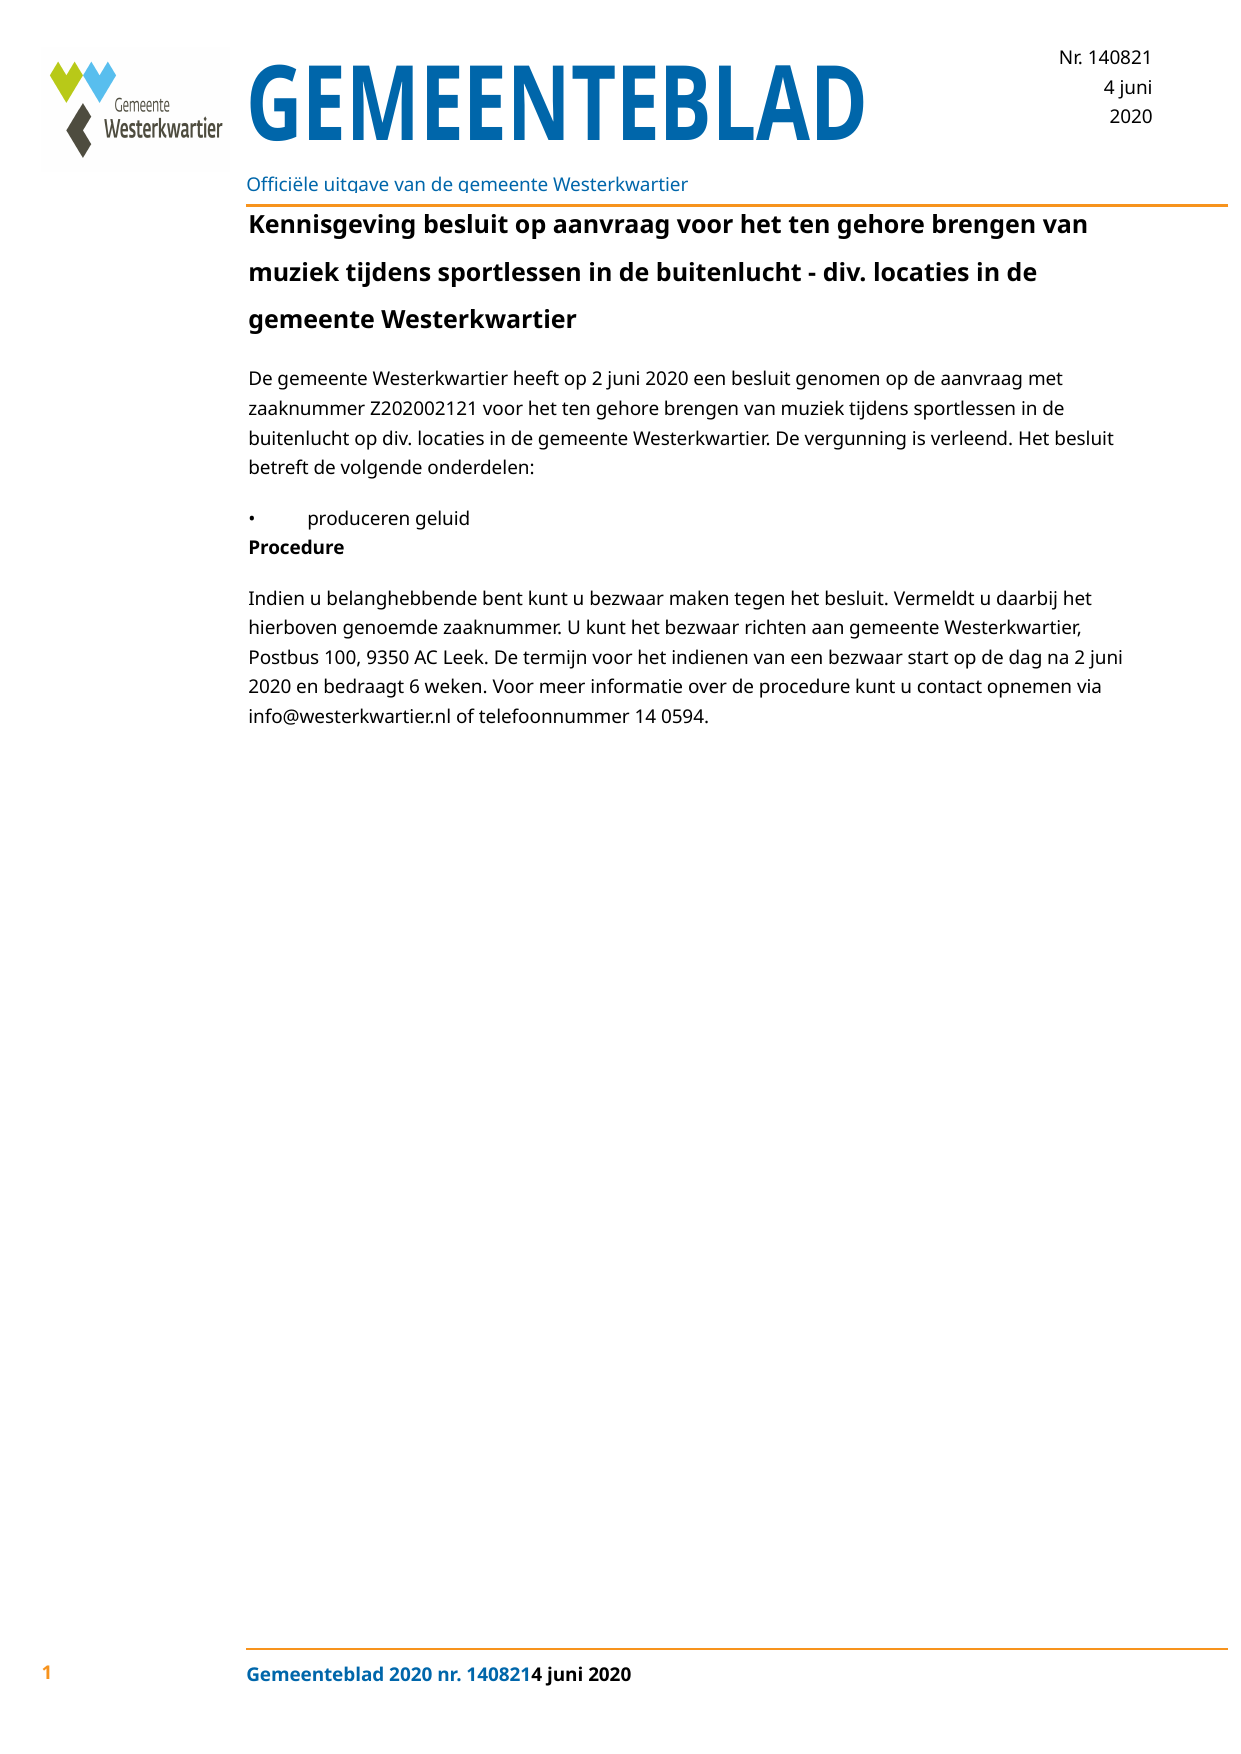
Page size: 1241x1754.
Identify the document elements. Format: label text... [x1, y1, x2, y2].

text Procedure [248, 534, 1152, 560]
text De gemeente Westerkwartier heeft op 2 juni 2020 een besluit genomen op de aanvraag met zaaknummer Z202002121 voor het ten gehore brengen van muziek tijdens sportlessen in de buitenlucht op div. locaties in de gemeente Westerkwartier. De vergunning is verleend. Het besluit betreft de volgende onderdelen: [248, 366, 1152, 480]
text Kennisgeving besluit op aanvraag voor het ten gehore brengen van muziek tijdens sportlessen in de buitenlucht - div. locaties in de gemeente Westerkwartier [248, 207, 1152, 336]
picture [41, 47, 231, 172]
list produceren geluid [248, 505, 1152, 530]
text Indien u belanghebbende bent kunt u bezwaar maken tegen het besluit. Vermeldt u daarbij het hierboven genoemde zaaknummer. U kunt het bezwaar richten aan gemeente Westerkwartier, Postbus 100, 9350 AC Leek. De termijn voor het indienen van een bezwaar start op de dag na 2 juni 2020 en bedraagt 6 weken. Voor meer informatie over de procedure kunt u contact opnemen via info@westerkwartier.nl of telefoonnummer 14 0594. [248, 585, 1152, 729]
